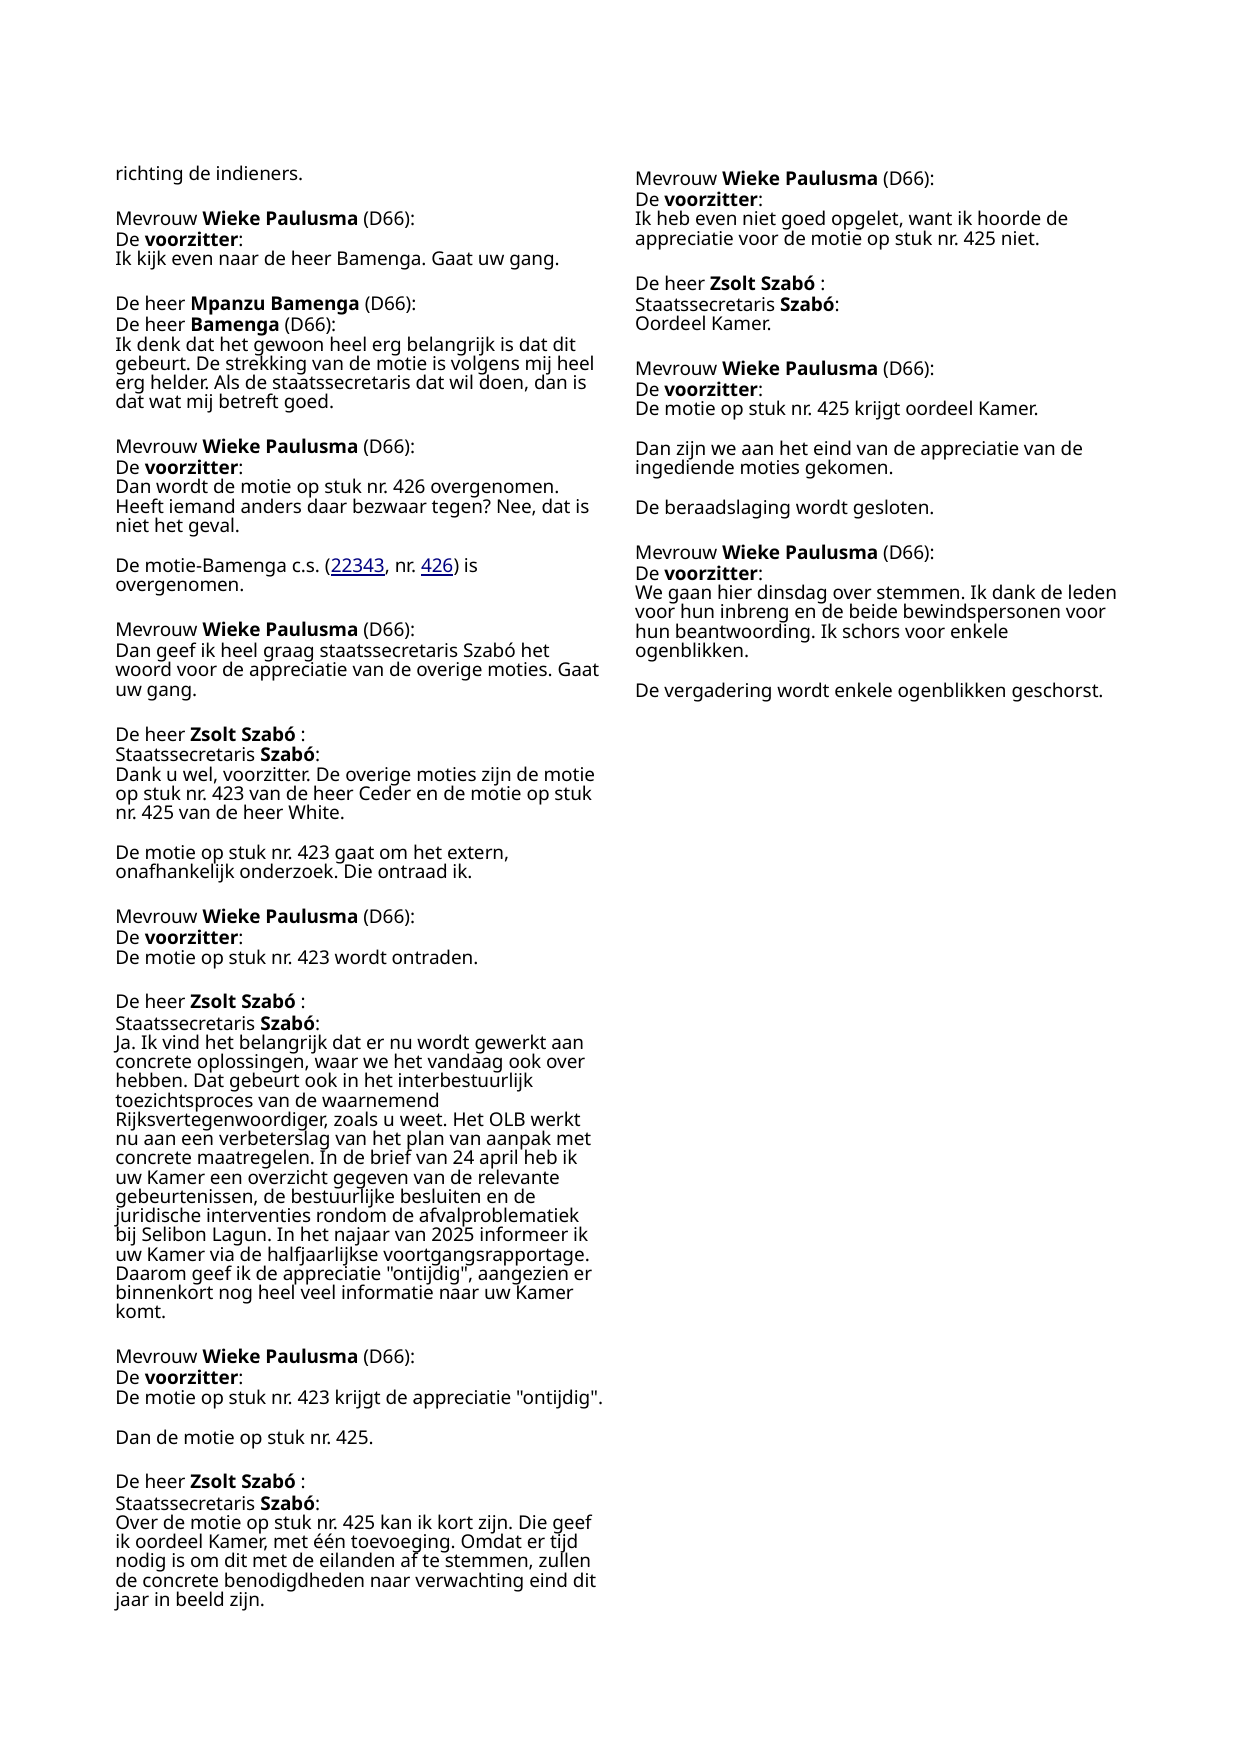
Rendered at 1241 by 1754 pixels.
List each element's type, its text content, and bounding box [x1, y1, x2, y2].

text Mevrouw Wieke Paulusma (D66): [635, 539, 1125, 565]
text Ik kijk even naar de heer Bamenga. Gaat uw gang. [115, 250, 605, 270]
text De heer Zsolt Szabó : [115, 989, 605, 1014]
text De beraadslaging wordt gesloten. [635, 499, 1125, 518]
text De motie op stuk nr. 423 krijgt de appreciatie "ontijdig". [115, 1389, 605, 1408]
text richting de indieners. [115, 165, 605, 184]
text Staatssecretaris Szabó: [635, 296, 1125, 315]
text Staatssecretaris Szabó: [115, 1014, 605, 1034]
text Mevrouw Wieke Paulusma (D66): [115, 1344, 605, 1369]
text De voorzitter: [115, 1369, 605, 1389]
text Mevrouw Wieke Paulusma (D66): [115, 205, 605, 231]
text Dan zijn we aan het eind van de appreciatie van de ingediende moties gekomen. [635, 440, 1125, 478]
text Mevrouw Wieke Paulusma (D66): [635, 165, 1125, 191]
text Dan geef ik heel graag staatssecretaris Szabó het woord voor de appreciatie van de overige moties. Gaat uw gang. [115, 642, 605, 700]
text De motie op stuk nr. 423 wordt ontraden. [115, 949, 605, 968]
text De heer Bamenga (D66): [115, 316, 605, 336]
text Mevrouw Wieke Paulusma (D66): [115, 616, 605, 642]
text Staatssecretaris Szabó: [115, 1494, 605, 1514]
text De voorzitter: [115, 231, 605, 250]
text Dank u wel, voorzitter. De overige moties zijn de motie op stuk nr. 423 van de heer Ceder en de motie op stuk nr. 425 van de heer White. [115, 766, 605, 823]
text De motie op stuk nr. 423 gaat om het extern, onafhankelijk onderzoek. Die ontraad ik. [115, 844, 605, 883]
text Ik denk dat het gewoon heel erg belangrijk is dat dit gebeurt. De strekking van de motie is volgens mij heel erg helder. Als de staatssecretaris dat wil doen, dan is dat wat mij betreft goed. [115, 336, 605, 413]
text De vergadering wordt enkele ogenblikken geschorst. [635, 682, 1125, 701]
text Ik heb even niet goed opgelet, want ik hoorde de appreciatie voor de motie op stuk nr. 425 niet. [635, 210, 1125, 249]
text De heer Mpanzu Bamenga (D66): [115, 291, 605, 316]
text Dan wordt de motie op stuk nr. 426 overgenomen. Heeft iemand anders daar bezwaar tegen? Nee, dat is niet het geval. [115, 478, 605, 536]
text De heer Zsolt Szabó : [115, 1469, 605, 1494]
text De voorzitter: [115, 929, 605, 949]
text De motie op stuk nr. 425 krijgt oordeel Kamer. [635, 400, 1125, 419]
text Mevrouw Wieke Paulusma (D66): [635, 355, 1125, 381]
text Over de motie op stuk nr. 425 kan ik kort zijn. Die geef ik oordeel Kamer, met één toevoeging. Omdat er tijd nodig is om dit met de eilanden af te stemmen, zullen de concrete benodigdheden naar verwachting eind dit jaar in beeld zijn. [115, 1514, 605, 1610]
text We gaan hier dinsdag over stemmen. Ik dank de leden voor hun inbreng en de beide bewindspersonen voor hun beantwoording. Ik schors voor enkele ogenblikken. [635, 584, 1125, 661]
text Mevrouw Wieke Paulusma (D66): [115, 904, 605, 929]
text Ja. Ik vind het belangrijk dat er nu wordt gewerkt aan concrete oplossingen, waar we het vandaag ook over hebben. Dat gebeurt ook in het interbestuurlijk toezichtsproces van de waarnemend Rijksvertegenwoordiger, zoals u weet. Het OLB werkt nu aan een verbeterslag van het plan van aanpak met concrete maatregelen. In de brief van 24 april heb ik uw Kamer een overzicht gegeven van de relevante gebeurtenissen, de bestuurlijke besluiten en de juridische interventies rondom de afvalproblematiek bij Selibon Lagun. In het najaar van 2025 informeer ik uw Kamer via de halfjaarlijkse voortgangsrapportage. Daarom geef ik de appreciatie "ontijdig", aangezien er binnenkort nog heel veel informatie naar uw Kamer komt. [115, 1034, 605, 1323]
text De motie-Bamenga c.s. (22343, nr. 426) is overgenomen. [115, 557, 605, 596]
text Dan de motie op stuk nr. 425. [115, 1429, 605, 1448]
text De voorzitter: [635, 191, 1125, 210]
text De heer Zsolt Szabó : [635, 270, 1125, 296]
text De heer Zsolt Szabó : [115, 721, 605, 746]
text Staatssecretaris Szabó: [115, 746, 605, 766]
text Mevrouw Wieke Paulusma (D66): [115, 433, 605, 459]
text De voorzitter: [635, 565, 1125, 584]
text De voorzitter: [115, 459, 605, 478]
text De voorzitter: [635, 381, 1125, 400]
text Oordeel Kamer. [635, 315, 1125, 334]
